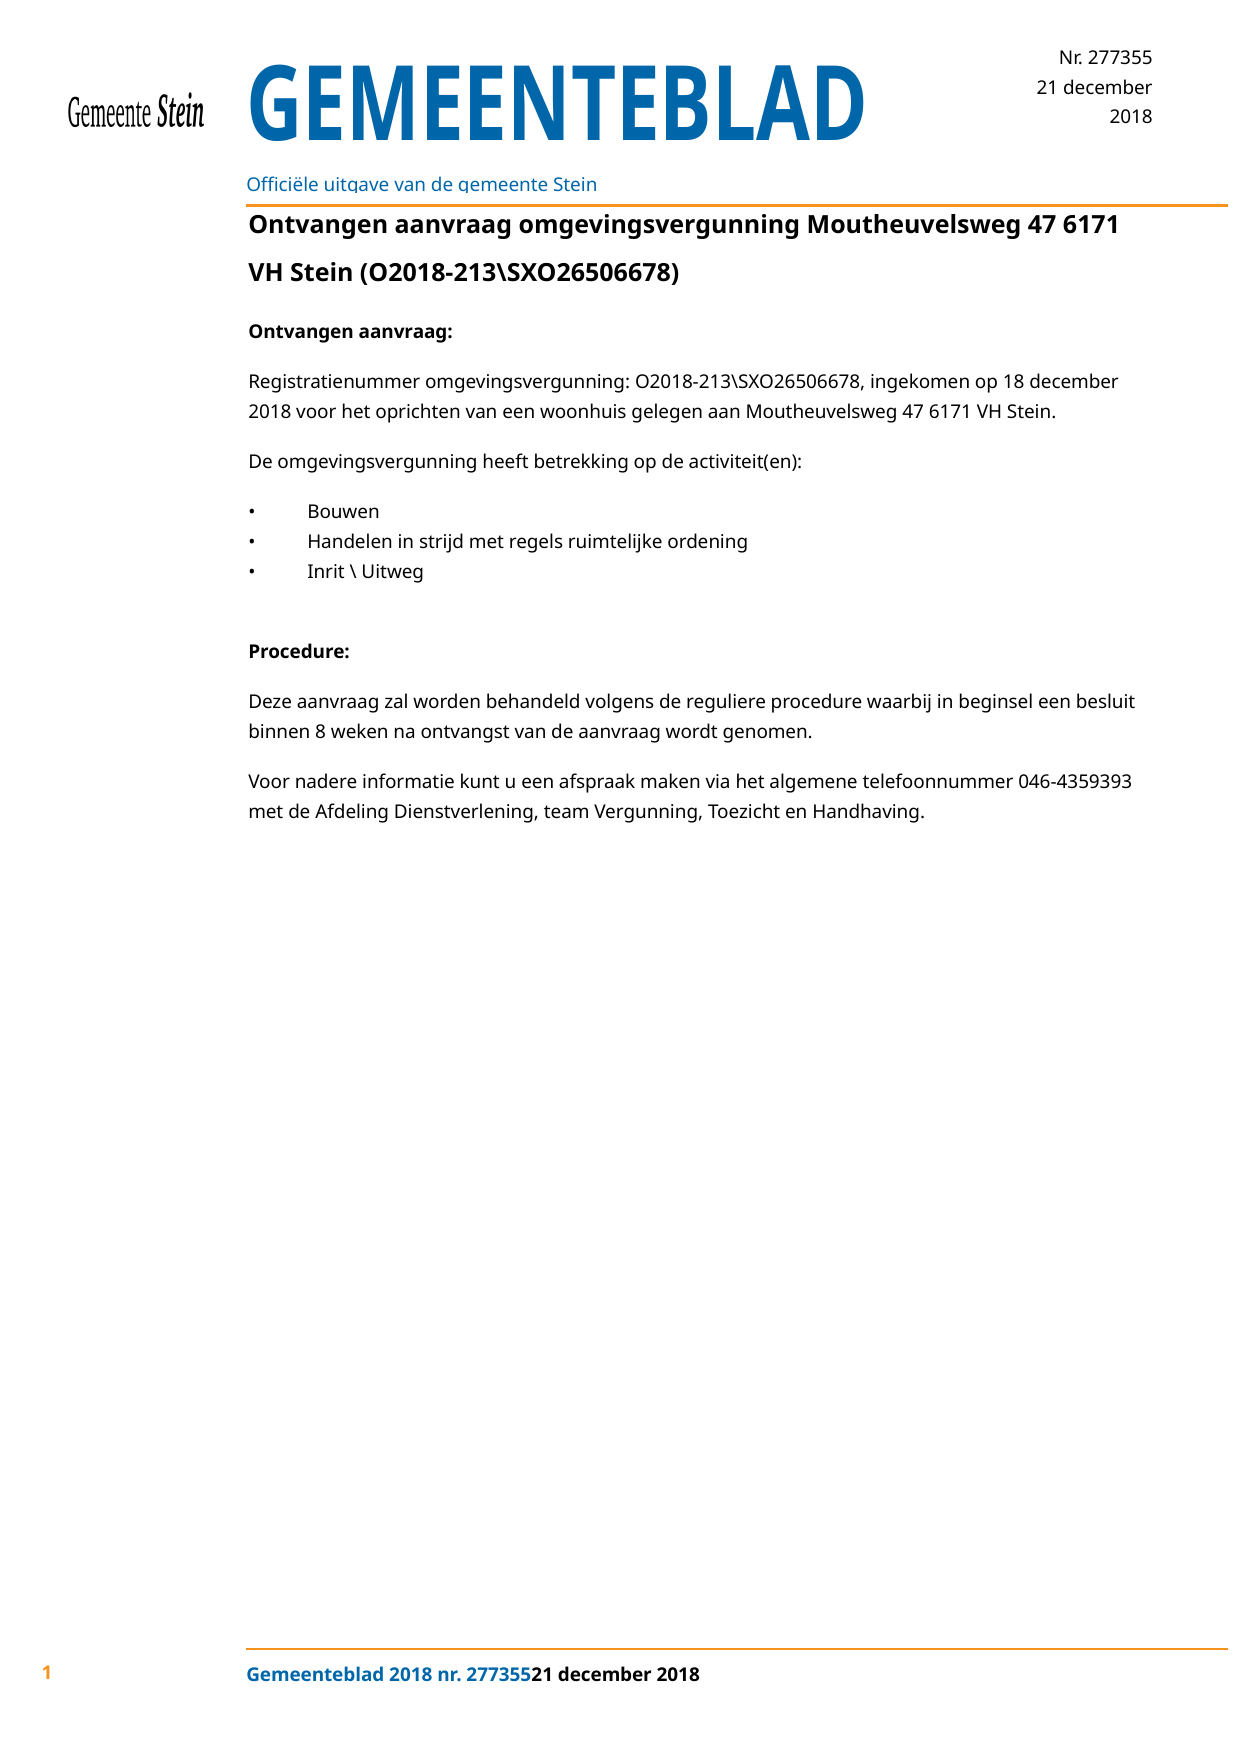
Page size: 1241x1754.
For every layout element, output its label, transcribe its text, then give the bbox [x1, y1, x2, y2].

text De omgevingsvergunning heeft betrekking op de activiteit(en): [248, 448, 1152, 474]
list Handelen in strijd met regels ruimtelijke ordening [248, 528, 1152, 554]
text Deze aanvraag zal worden behandeld volgens de reguliere procedure waarbij in beginsel een besluit binnen 8 weken na ontvangst van de aanvraag wordt genomen. [248, 688, 1152, 744]
text Ontvangen aanvraag omgevingsvergunning Moutheuvelsweg 47 6171 VH Stein (O2018-213\SXO26506678) [248, 207, 1152, 288]
list Bouwen [248, 499, 1152, 524]
text Procedure: [248, 638, 1152, 664]
picture [41, 47, 231, 172]
text Registratienummer omgevingsvergunning: O2018-213\SXO26506678, ingekomen op 18 december 2018 voor het oprichten van een woonhuis gelegen aan Moutheuvelsweg 47 6171 VH Stein. [248, 368, 1152, 424]
text Voor nadere informatie kunt u een afspraak maken via het algemene telefoonnummer 046-4359393 met de Afdeling Dienstverlening, team Vergunning, Toezicht en Handhaving. [248, 768, 1152, 824]
list Inrit \ Uitweg [248, 558, 1152, 584]
text Ontvangen aanvraag: [248, 318, 1152, 344]
